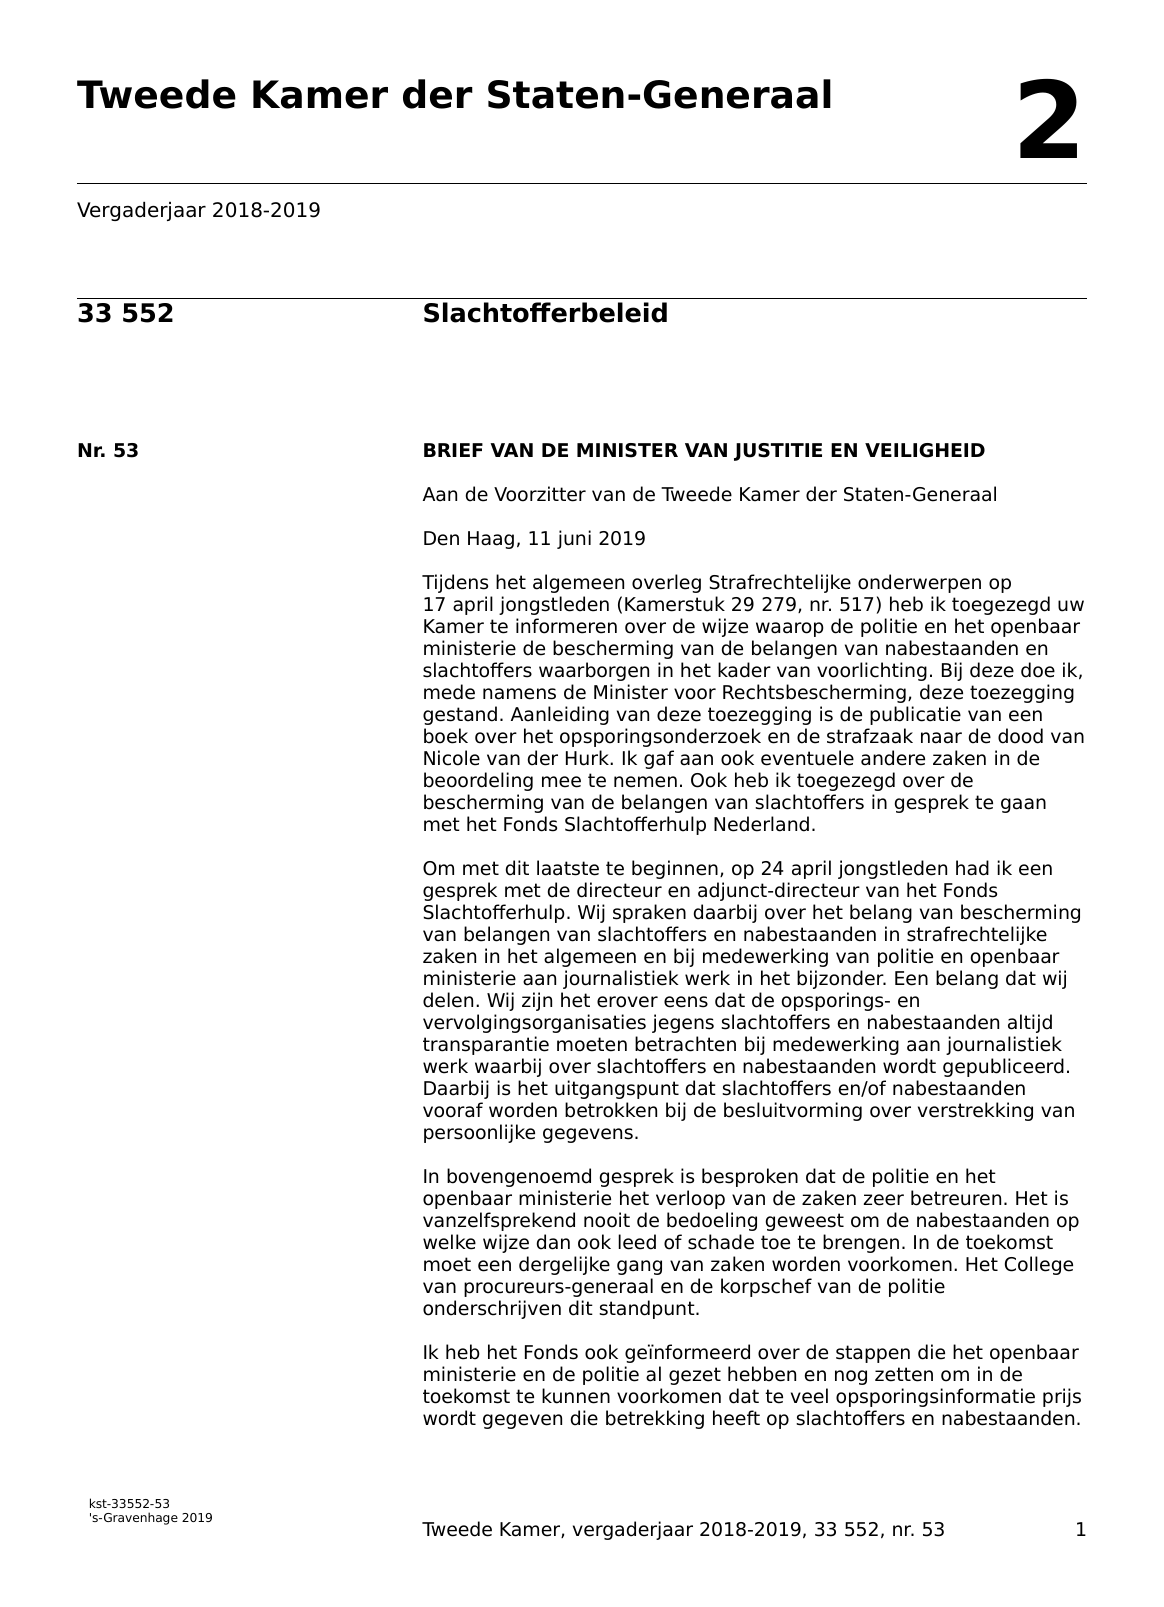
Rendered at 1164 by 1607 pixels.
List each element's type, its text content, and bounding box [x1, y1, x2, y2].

text Tijdens het algemeen overleg Strafrechtelijke onderwerpen op 17 april jongstleden (Kamerstuk 29 279, nr. 517) heb ik toegezegd uw Kamer te informeren over de wijze waarop de politie en het openbaar ministerie de bescherming van de belangen van nabestaanden en slachtoffers waarborgen in het kader van voorlichting. Bij deze doe ik, mede namens de Minister voor Rechtsbescherming, deze toezegging gestand. Aanleiding van deze toezegging is de publicatie van een boek over het opsporingsonderzoek en de strafzaak naar de dood van Nicole van der Hurk. Ik gaf aan ook eventuele andere zaken in de beoordeling mee te nemen. Ook heb ik toegezegd over de bescherming van de belangen van slachtoffers in gesprek te gaan met het Fonds Slachtofferhulp Nederland. [422, 572, 1087, 836]
text kst-33552-53 [88, 1497, 323, 1511]
subtitle Nr. 53 BRIEF VAN DE MINISTER VAN JUSTITIE EN VEILIGHEID [77, 440, 1087, 462]
text 's-Gravenhage 2019 [88, 1511, 323, 1525]
table_header Tweede Kamer der Staten-Generaal [77, 59, 886, 183]
text Den Haag, 11 juni 2019 [422, 528, 1087, 550]
text In bovengenoemd gesprek is besproken dat de politie en het openbaar ministerie het verloop van de zaken zeer betreuren. Het is vanzelfsprekend nooit de bedoeling geweest om de nabestaanden op welke wijze dan ook leed of schade toe te brengen. In de toekomst moet een dergelijke gang van zaken worden voorkomen. Het College van procureurs-generaal en de korpschef van de politie onderschrijven dit standpunt. [422, 1166, 1087, 1320]
text Om met dit laatste te beginnen, op 24 april jongstleden had ik een gesprek met de directeur en adjunct-directeur van het Fonds Slachtofferhulp. Wij spraken daarbij over het belang van bescherming van belangen van slachtoffers en nabestaanden in strafrechtelijke zaken in het algemeen en bij medewerking van politie en openbaar ministerie aan journalistiek werk in het bijzonder. Een belang dat wij delen. Wij zijn het erover eens dat de opsporings- en vervolgingsorganisaties jegens slachtoffers en nabestaanden altijd transparantie moeten betrachten bij medewerking aan journalistiek werk waarbij over slachtoffers en nabestaanden wordt gepubliceerd. Daarbij is het uitgangspunt dat slachtoffers en/of nabestaanden vooraf worden betrokken bij de besluitvorming over verstrekking van persoonlijke gegevens. [422, 858, 1087, 1144]
text Ik heb het Fonds ook geïnformeerd over de stappen die het openbaar ministerie en de politie al gezet hebben en nog zetten om in de toekomst te kunnen voorkomen dat te veel opsporingsinformatie prijs wordt gegeven die betrekking heeft op slachtoffers en nabestaanden. [422, 1342, 1087, 1430]
subtitle 33 552 Slachtofferbeleid [77, 299, 1087, 329]
table_header 2 [886, 59, 1087, 183]
text Aan de Voorzitter van de Tweede Kamer der Staten-Generaal [422, 484, 1087, 506]
table_cell Vergaderjaar 2018-2019 [77, 184, 1087, 298]
